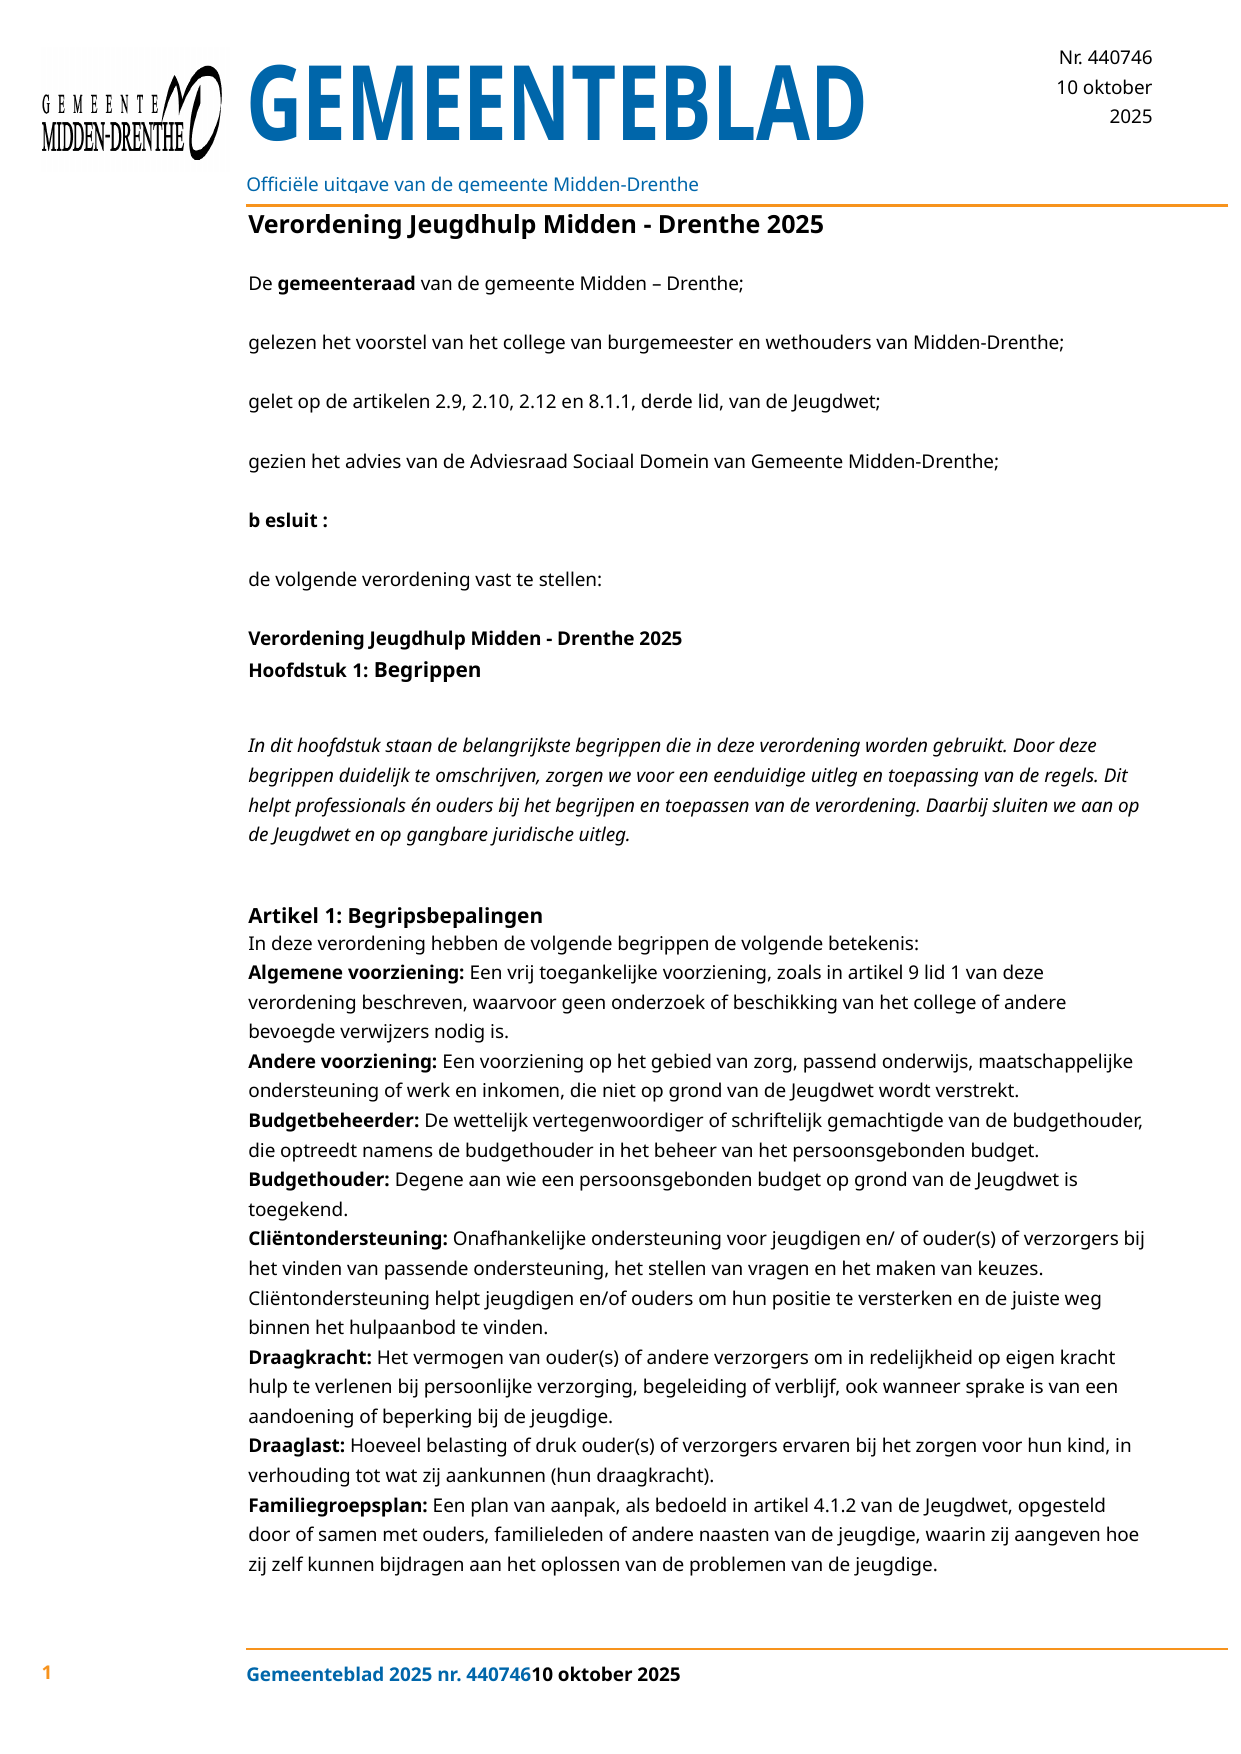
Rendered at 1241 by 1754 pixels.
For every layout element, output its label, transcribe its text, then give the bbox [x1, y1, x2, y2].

text Budgethouder: Degene aan wie een persoonsgebonden budget op grond van de Jeugdwet is toegekend. [248, 1166, 1152, 1222]
text Draaglast: Hoeveel belasting of druk ouder(s) of verzorgers ervaren bij het zorgen voor hun kind, in verhouding tot wat zij aankunnen (hun draagkracht). [248, 1433, 1152, 1488]
text b esluit : [248, 507, 1152, 533]
text Andere voorziening: Een voorziening op het gebied van zorg, passend onderwijs, maatschappelijke ondersteuning of werk en inkomen, die niet op grond van de Jeugdwet wordt verstrekt. [248, 1048, 1152, 1103]
text Draagkracht: Het vermogen van ouder(s) of andere verzorgers om in redelijkheid op eigen kracht hulp te verlenen bij persoonlijke verzorging, begeleiding of verblijf, ook wanneer sprake is van een aandoening of beperking bij de jeugdige. [248, 1344, 1152, 1429]
text Verordening Jeugdhulp Midden - Drenthe 2025 [248, 625, 1152, 651]
text de volgende verordening vast te stellen: [248, 566, 1152, 592]
text Verordening Jeugdhulp Midden - Drenthe 2025 [248, 207, 1152, 241]
text Artikel 1: Begripsbepalingen [248, 901, 1152, 930]
text Familiegroepsplan: Een plan van aanpak, als bedoeld in artikel 4.1.2 van de Jeugdwet, opgesteld door of samen met ouders, familieleden of andere naasten van de jeugdige, waarin zij aangeven hoe zij zelf kunnen bijdragen aan het oplossen van de problemen van de jeugdige. [248, 1492, 1152, 1577]
text In deze verordening hebben de volgende begrippen de volgende betekenis: [248, 930, 1152, 956]
text Algemene voorziening: Een vrij toegankelijke voorziening, zoals in artikel 9 lid 1 van deze verordening beschreven, waarvoor geen onderzoek of beschikking van het college of andere bevoegde verwijzers nodig is. [248, 959, 1152, 1044]
text gelezen het voorstel van het college van burgemeester en wethouders van Midden-Drenthe; [248, 329, 1152, 355]
text In dit hoofdstuk staan de belangrijkste begrippen die in deze verordening worden gebruikt. Door deze begrippen duidelijk te omschrijven, zorgen we voor een eenduidige uitleg en toepassing van de regels. Dit helpt professionals én ouders bij het begrijpen en toepassen van de verordening. Daarbij sluiten we aan op de Jeugdwet en op gangbare juridische uitleg. [248, 733, 1152, 847]
text gezien het advies van de Adviesraad Sociaal Domein van Gemeente Midden-Drenthe; [248, 448, 1152, 473]
text De gemeenteraad van de gemeente Midden – Drenthe; [248, 270, 1152, 296]
text Cliëntondersteuning: Onafhankelijke ondersteuning voor jeugdigen en/ of ouder(s) of verzorgers bij het vinden van passende ondersteuning, het stellen van vragen en het maken van keuzes. Cliëntondersteuning helpt jeugdigen en/of ouders om hun positie te versterken en de juiste weg binnen het hulpaanbod te vinden. [248, 1226, 1152, 1340]
text Budgetbeheerder: De wettelijk vertegenwoordiger of schriftelijk gemachtigde van de budgethouder, die optreedt namens de budgethouder in het beheer van het persoonsgebonden budget. [248, 1107, 1152, 1163]
picture [41, 47, 231, 172]
text Hoofdstuk 1: Begrippen [248, 655, 1152, 683]
text gelet op de artikelen 2.9, 2.10, 2.12 en 8.1.1, derde lid, van de Jeugdwet; [248, 389, 1152, 414]
